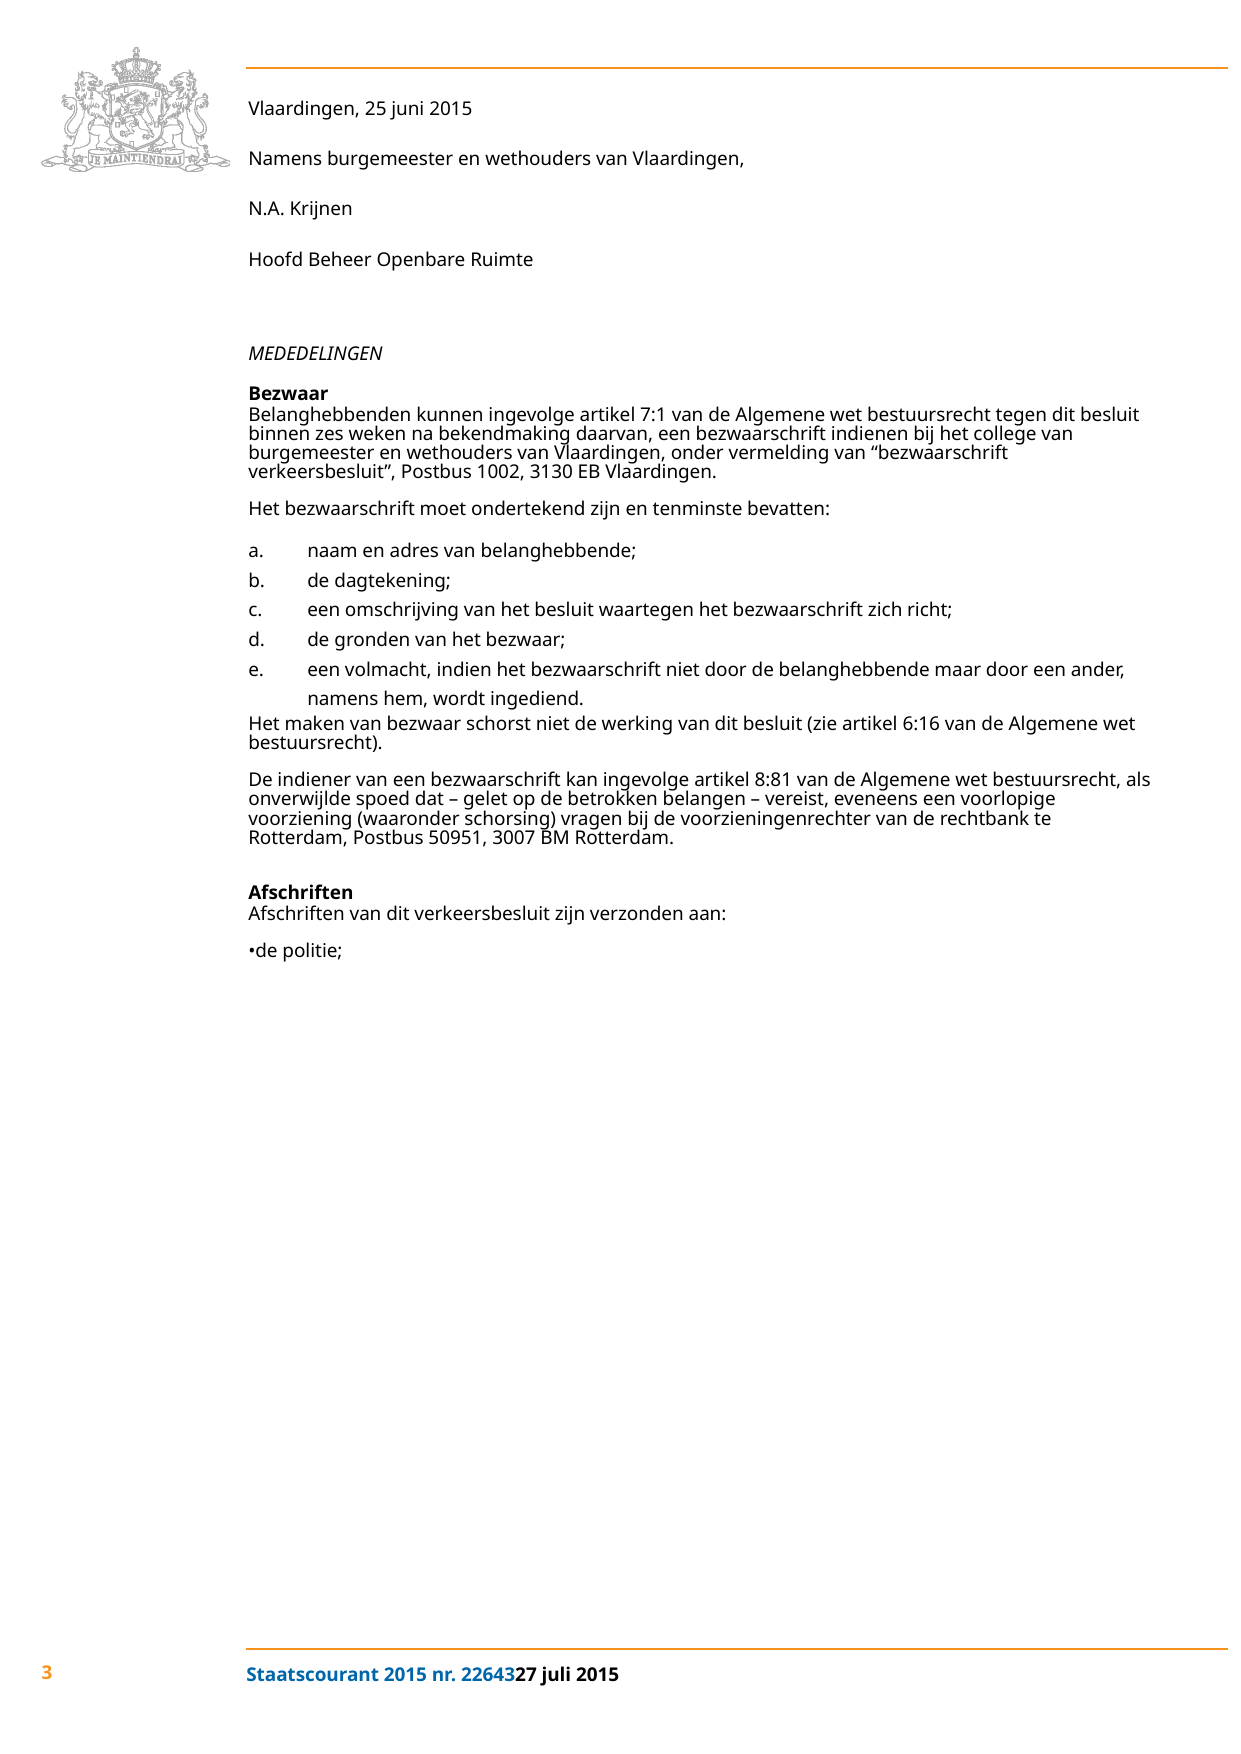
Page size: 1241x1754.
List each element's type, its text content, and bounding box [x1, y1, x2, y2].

text Afschriften van dit verkeersbesluit zijn verzonden aan: [248, 905, 1152, 924]
text Afschriften [248, 879, 1152, 905]
list de gronden van het bezwaar; [248, 626, 1152, 652]
text Belanghebbenden kunnen ingevolge artikel 7:1 van de Algemene wet bestuursrecht tegen dit besluit binnen zes weken na bekendmaking daarvan, een bezwaarschrift indienen bij het college van burgemeester en wethouders van Vlaardingen, onder vermelding van “bezwaarschrift verkeersbesluit”, Postbus 1002, 3130 EB Vlaardingen. [248, 406, 1152, 483]
text MEDEDELINGEN [248, 341, 1152, 366]
text Het maken van bezwaar schorst niet de werking van dit besluit (zie artikel 6:16 van de Algemene wet bestuursrecht). [248, 715, 1152, 753]
list naam en adres van belanghebbende; [248, 537, 1152, 563]
list een omschrijving van het besluit waartegen het bezwaarschrift zich richt; [248, 597, 1152, 622]
text Namens burgemeester en wethouders van Vlaardingen, [248, 145, 1152, 171]
text Het bezwaarschrift moet ondertekend zijn en tenminste bevatten: [248, 500, 1152, 520]
text N.A. Krijnen [248, 196, 1152, 221]
list een volmacht, indien het bezwaarschrift niet door de belanghebbende maar door een ander, namens hem, wordt ingediend. [248, 656, 1152, 711]
list de dagtekening; [248, 567, 1152, 593]
text Bezwaar [248, 380, 1152, 406]
text De indiener van een bezwaarschrift kan ingevolge artikel 8:81 van de Algemene wet bestuursrecht, als onverwijlde spoed dat – gelet op de betrokken belangen – vereist, eveneens een voorlopige voorziening (waaronder schorsing) vragen bij de voorzieningenrechter van de rechtbank te Rotterdam, Postbus 50951, 3007 BM Rotterdam. [248, 771, 1152, 848]
text Vlaardingen, 25 juni 2015 [248, 95, 1152, 121]
picture [41, 47, 231, 172]
text •de politie; [248, 942, 1152, 961]
text Hoofd Beheer Openbare Ruimte [248, 246, 1152, 272]
